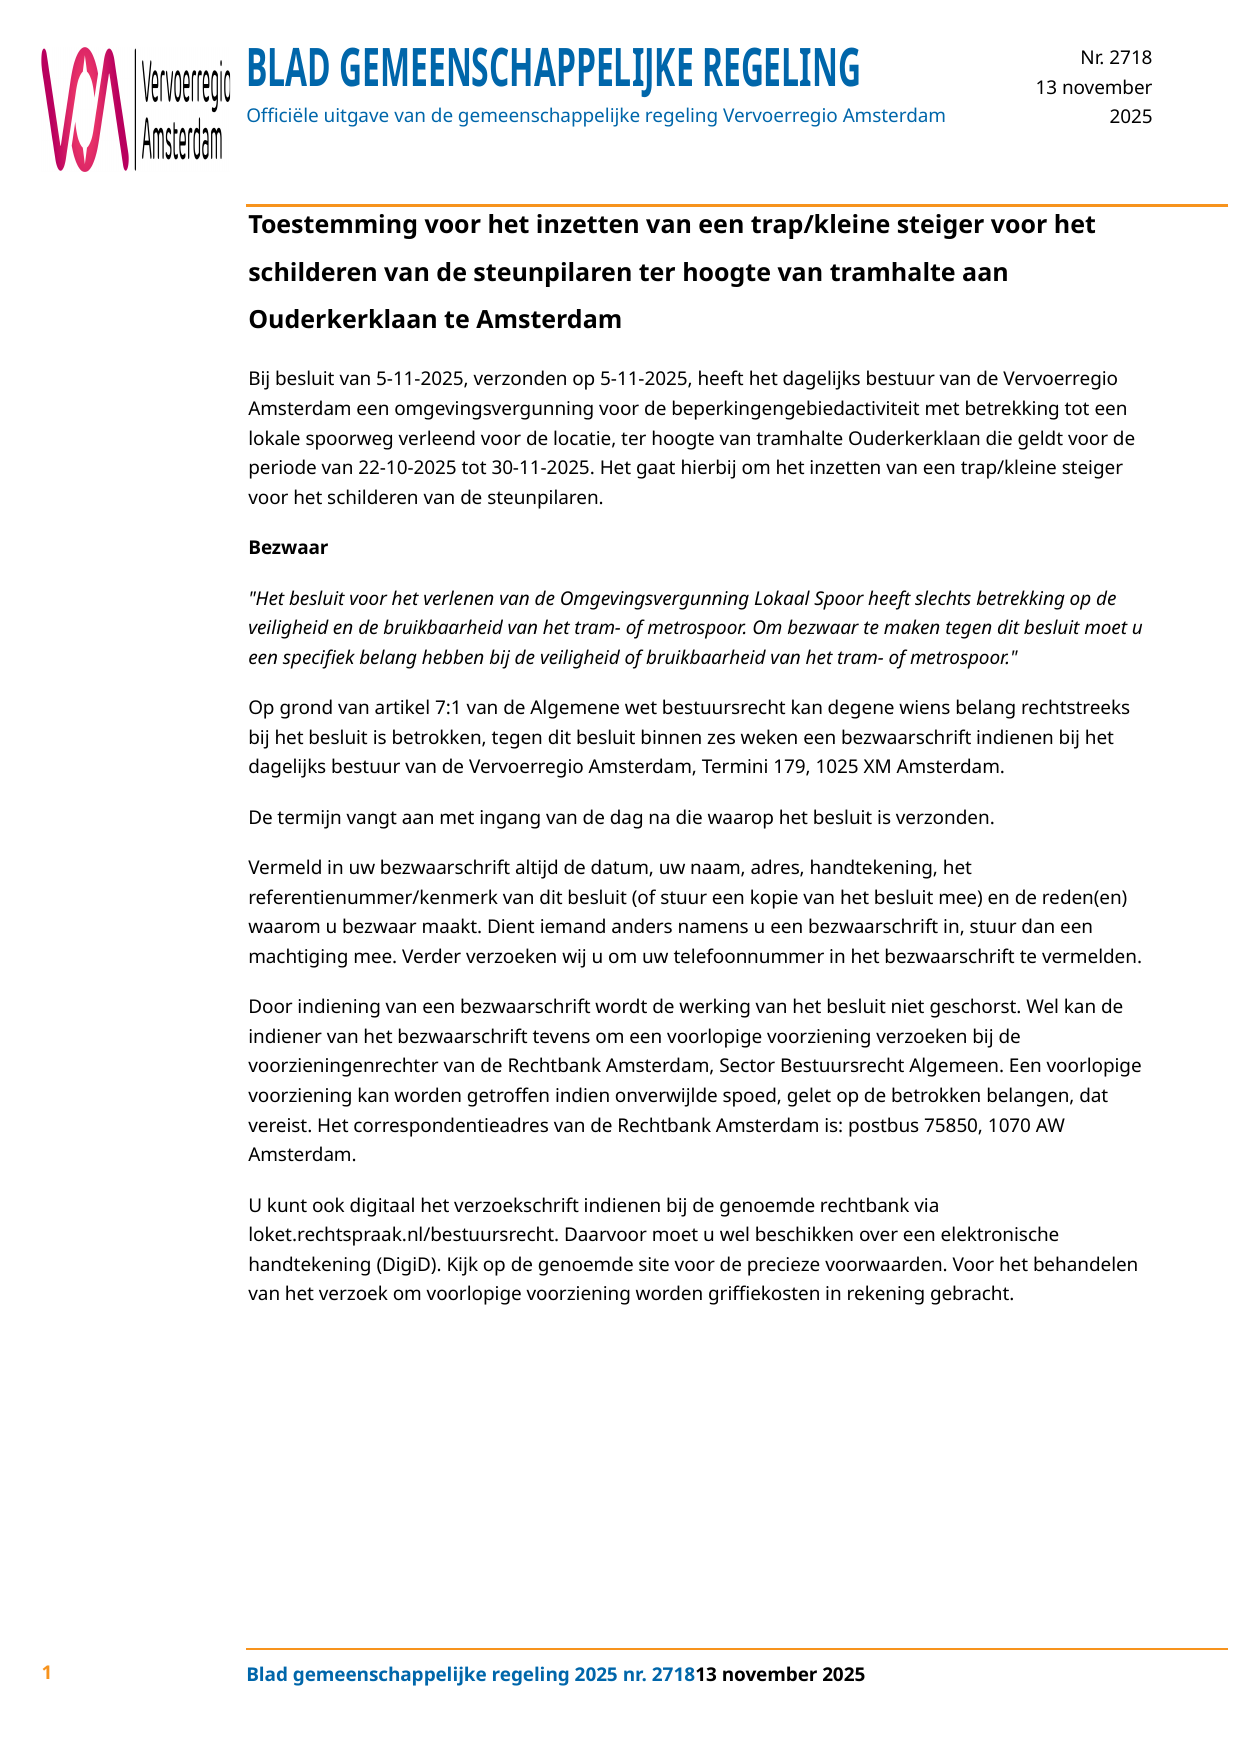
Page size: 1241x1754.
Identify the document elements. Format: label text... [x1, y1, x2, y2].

text Toestemming voor het inzetten van een trap/kleine steiger voor het schilderen van de steunpilaren ter hoogte van tramhalte aan Ouderkerklaan te Amsterdam [248, 207, 1152, 336]
text U kunt ook digitaal het verzoekschrift indienen bij de genoemde rechtbank via loket.rechtspraak.nl/bestuursrecht. Daarvoor moet u wel beschikken over een elektronische handtekening (DigiD). Kijk op de genoemde site voor de precieze voorwaarden. Voor het behandelen van het verzoek om voorlopige voorziening worden griffiekosten in rekening gebracht. [248, 1192, 1152, 1306]
picture [41, 47, 231, 172]
text Bezwaar [248, 534, 1152, 560]
text Op grond van artikel 7:1 van de Algemene wet bestuursrecht kan degene wiens belang rechtstreeks bij het besluit is betrokken, tegen dit besluit binnen zes weken een bezwaarschrift indienen bij het dagelijks bestuur van de Vervoerregio Amsterdam, Termini 179, 1025 XM Amsterdam. [248, 694, 1152, 779]
text Door indiening van een bezwaarschrift wordt de werking van het besluit niet geschorst. Wel kan de indiener van het bezwaarschrift tevens om een voorlopige voorziening verzoeken bij de voorzieningenrechter van de Rechtbank Amsterdam, Sector Bestuursrecht Algemeen. Een voorlopige voorziening kan worden getroffen indien onverwijlde spoed, gelet op de betrokken belangen, dat vereist. Het correspondentieadres van de Rechtbank Amsterdam is: postbus 75850, 1070 AW Amsterdam. [248, 993, 1152, 1167]
text De termijn vangt aan met ingang van de dag na die waarop het besluit is verzonden. [248, 804, 1152, 829]
text Vermeld in uw bezwaarschrift altijd de datum, uw naam, adres, handtekening, het referentienummer/kenmerk van dit besluit (of stuur een kopie van het besluit mee) en de reden(en) waarom u bezwaar maakt. Dient iemand anders namens u een bezwaarschrift in, stuur dan een machtiging mee. Verder verzoeken wij u om uw telefoonnummer in het bezwaarschrift te vermelden. [248, 854, 1152, 969]
text "Het besluit voor het verlenen van de Omgevingsvergunning Lokaal Spoor heeft slechts betrekking op de veiligheid en de bruikbaarheid van het tram- of metrospoor. Om bezwaar te maken tegen dit besluit moet u een specifiek belang hebben bij de veiligheid of bruikbaarheid van het tram- of metrospoor." [248, 585, 1152, 669]
text Bij besluit van 5-11-2025, verzonden op 5-11-2025, heeft het dagelijks bestuur van de Vervoerregio Amsterdam een omgevingsvergunning voor de beperkingengebiedactiviteit met betrekking tot een lokale spoorweg verleend voor de locatie, ter hoogte van tramhalte Ouderkerklaan die geldt voor de periode van 22-10-2025 tot 30-11-2025. Het gaat hierbij om het inzetten van een trap/kleine steiger voor het schilderen van de steunpilaren. [248, 366, 1152, 509]
